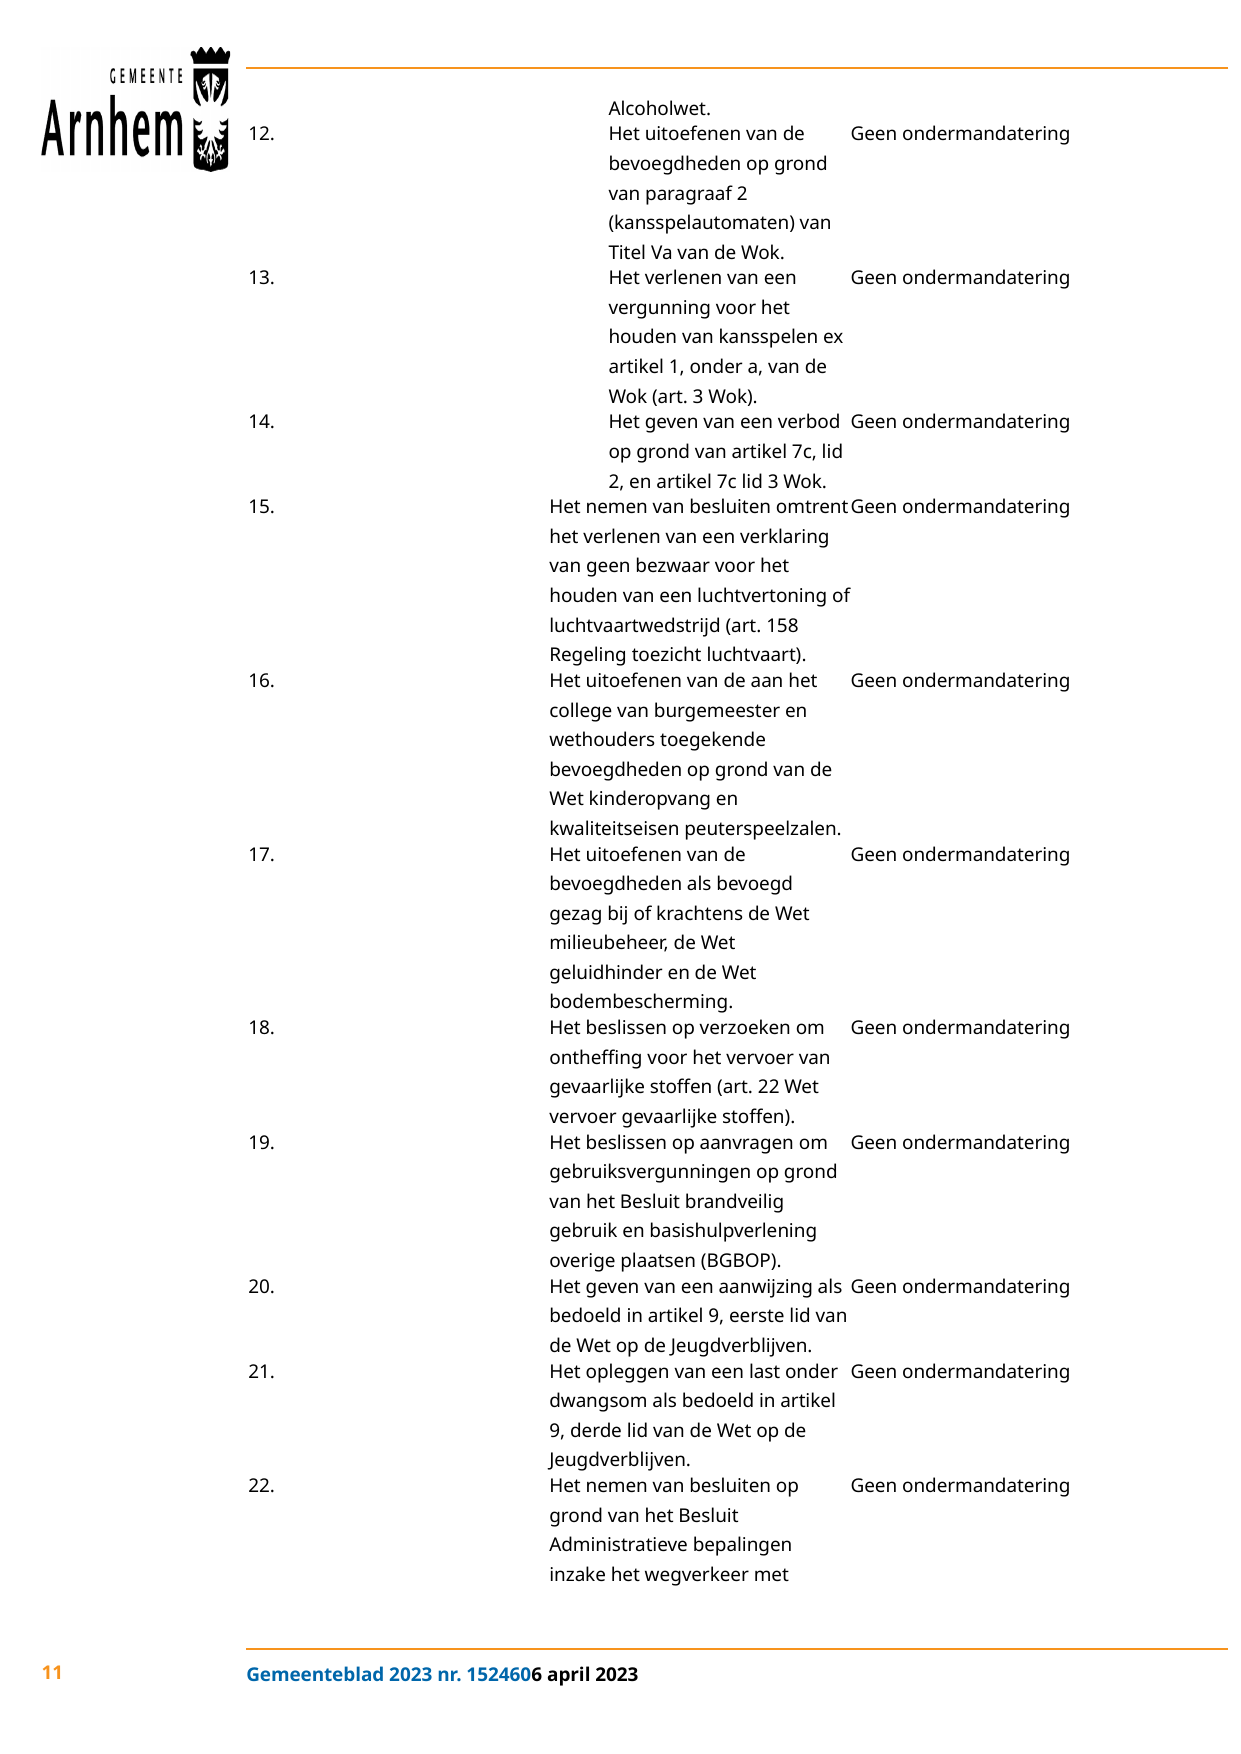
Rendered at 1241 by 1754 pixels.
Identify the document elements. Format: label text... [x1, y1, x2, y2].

table_cell Het beslissen op verzoeken om ontheffing voor het vervoer van gevaarlijke stoffen (art. 22 Wet vervoer gevaarlijke stoffen). [549, 1015, 850, 1129]
table_cell Het uitoefenen van de aan het college van burgemeester en wethouders toegekende bevoegdheden op grond van de Wet kinderopvang en kwaliteitseisen peuterspeelzalen. [549, 667, 850, 841]
table_cell Geen ondermandatering [850, 1015, 1152, 1129]
table_cell [248, 841, 549, 1014]
table_cell Geen ondermandatering [850, 667, 1152, 841]
table_cell Het verlenen van een vergunning voor het houden van kansspelen ex artikel 1, onder a, van de Wok (art. 3 Wok). [549, 265, 850, 409]
table_cell Het nemen van besluiten op grond van het Besluit Administratieve bepalingen inzake het wegverkeer met [549, 1473, 850, 1587]
table_cell [248, 265, 549, 409]
table_cell Alcoholwet. [549, 95, 850, 121]
table_cell [248, 494, 549, 667]
table_cell [248, 1015, 549, 1129]
table_cell Geen ondermandatering [850, 494, 1152, 667]
table_cell Geen ondermandatering [850, 1129, 1152, 1273]
table_cell Geen ondermandatering [850, 265, 1152, 409]
picture [41, 47, 231, 172]
table_cell [248, 667, 549, 841]
table_cell Geen ondermandatering [850, 841, 1152, 1014]
table_cell [248, 1129, 549, 1273]
table_cell Het geven van een verbod op grond van artikel 7c, lid 2, en artikel 7c lid 3 Wok. [549, 409, 850, 493]
table_cell Het uitoefenen van de bevoegdheden op grond van paragraaf 2 (kansspelautomaten) van Titel Va van de Wok. [549, 121, 850, 264]
table_cell Het beslissen op aanvragen om gebruiksvergunningen op grond van het Besluit brandveilig gebruik en basishulpverlening overige plaatsen (BGBOP). [549, 1129, 850, 1273]
table_cell [850, 95, 1152, 121]
table_cell Het opleggen van een last onder dwangsom als bedoeld in artikel 9, derde lid van de Wet op de Jeugdverblijven. [549, 1358, 850, 1472]
table_cell Het nemen van besluiten omtrent het verlenen van een verklaring van geen bezwaar voor het houden van een luchtvertoning of luchtvaartwedstrijd (art. 158 Regeling toezicht luchtvaart). [549, 494, 850, 667]
table_cell [248, 121, 549, 264]
table_cell Het uitoefenen van de bevoegdheden als bevoegd gezag bij of krachtens de Wet milieubeheer, de Wet geluidhinder en de Wet bodembescherming. [549, 841, 850, 1014]
table_cell Geen ondermandatering [850, 1358, 1152, 1472]
table_cell Geen ondermandatering [850, 409, 1152, 493]
table_cell [248, 1273, 549, 1358]
table_cell [248, 1358, 549, 1472]
table_cell Geen ondermandatering [850, 1273, 1152, 1358]
table_cell [248, 409, 549, 493]
table_cell [248, 1473, 549, 1587]
table_cell Het geven van een aanwijzing als bedoeld in artikel 9, eerste lid van de Wet op de Jeugdverblijven. [549, 1273, 850, 1358]
table_cell Geen ondermandatering [850, 1473, 1152, 1587]
table_cell [248, 95, 549, 121]
table_cell Geen ondermandatering [850, 121, 1152, 264]
